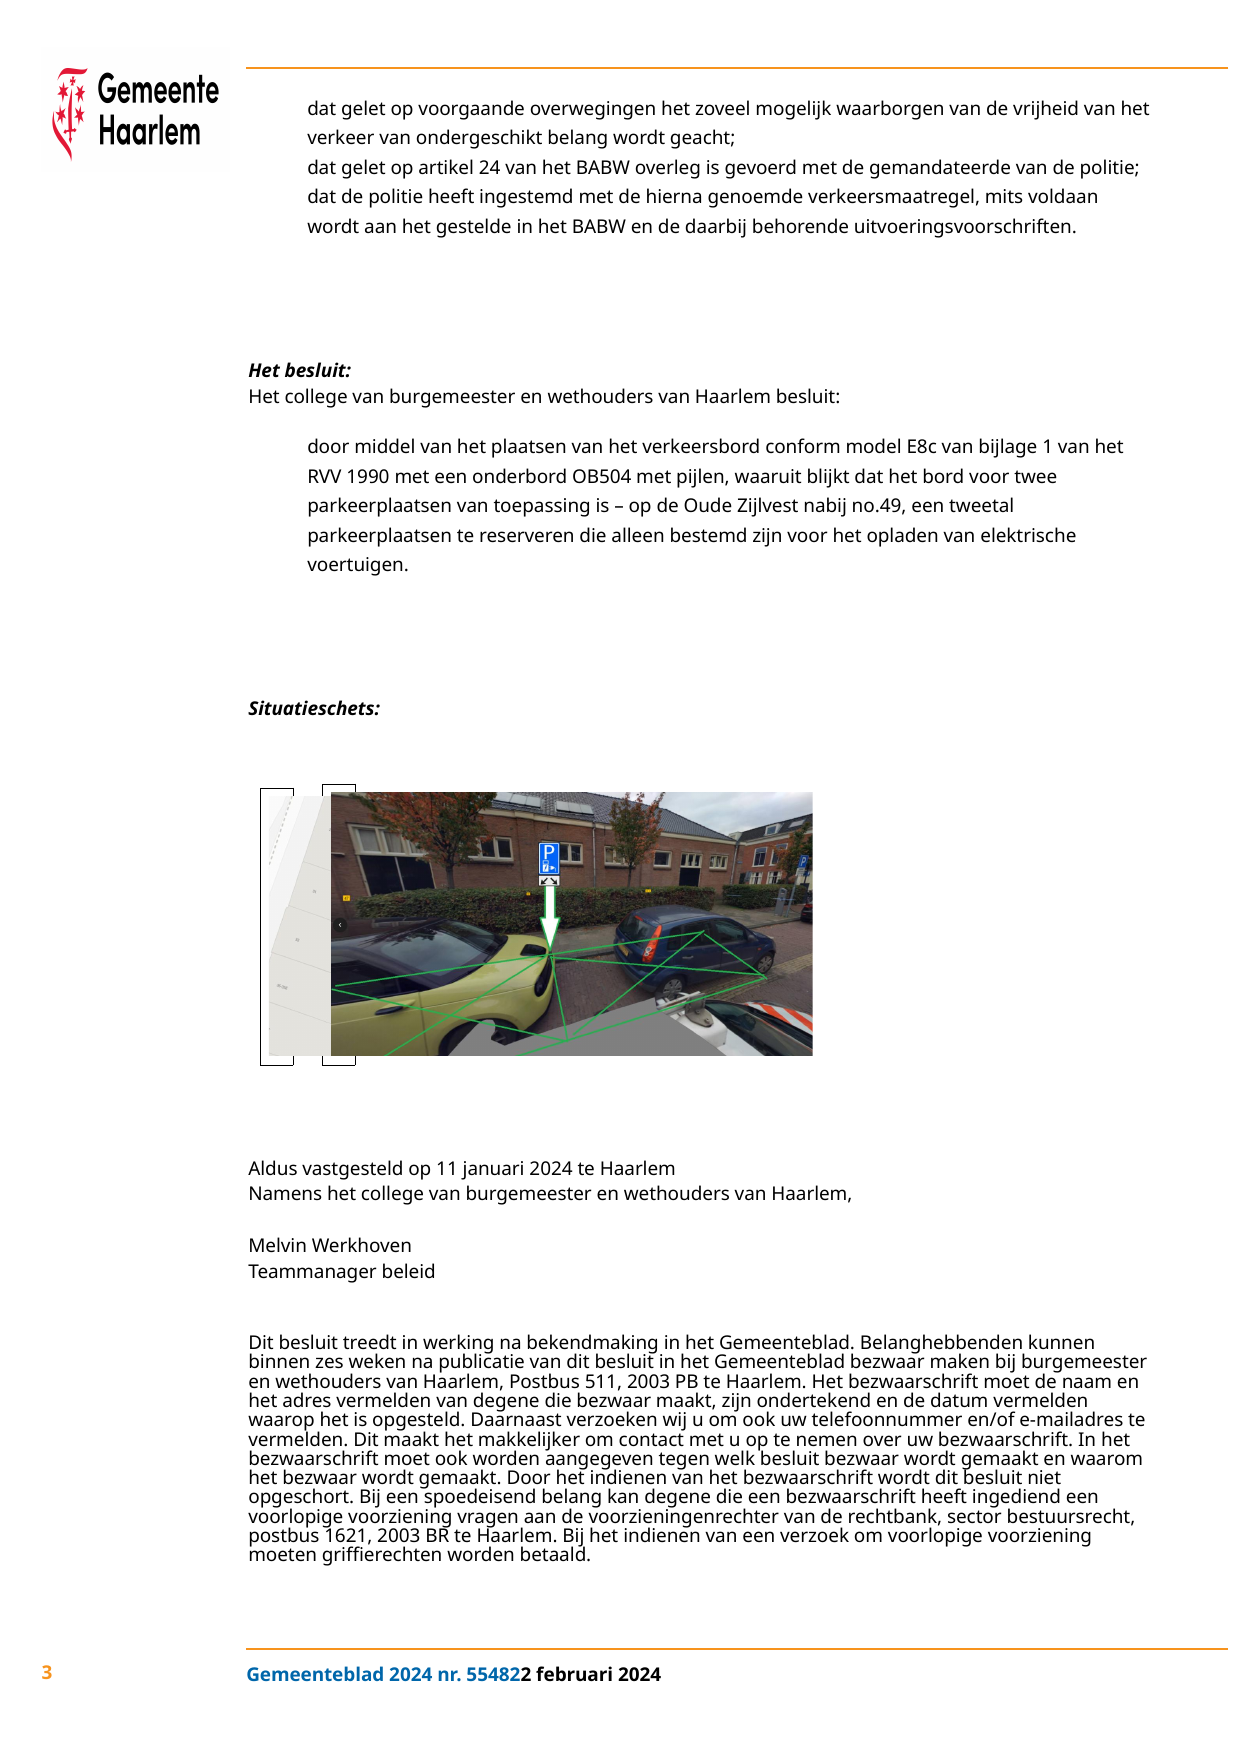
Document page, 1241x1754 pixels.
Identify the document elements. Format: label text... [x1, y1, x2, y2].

list dat de politie heeft ingestemd met de hierna genoemde verkeersmaatregel, mits voldaan wordt aan het gestelde in het BABW en de daarbij behorende uitvoeringsvoorschriften. [248, 183, 1152, 239]
picture [41, 47, 231, 172]
text Situatieschets: [248, 696, 1152, 721]
list dat gelet op voorgaande overwegingen het zoveel mogelijk waarborgen van de vrijheid van het verkeer van ondergeschikt belang wordt geacht; [248, 95, 1152, 150]
text Het besluit: [248, 357, 1152, 383]
text Aldus vastgesteld op 11 januari 2024 te Haarlem [248, 1155, 1152, 1181]
list door middel van het plaatsen van het verkeersbord conform model E8c van bijlage 1 van het RVV 1990 met een onderbord OB504 met pijlen, waaruit blijkt dat het bord voor twee parkeerplaatsen van toepassing is – op de Oude Zijlvest nabij no.49, een tweetal parkeerplaatsen te reserveren die alleen bestemd zijn voor het opladen van elektrische voertuigen. [248, 433, 1152, 577]
picture [268, 792, 813, 1056]
list dat gelet op artikel 24 van het BABW overleg is gevoerd met de gemandateerde van de politie; [248, 154, 1152, 180]
text Teammanager beleid [248, 1258, 1152, 1283]
text Dit besluit treedt in werking na bekendmaking in het Gemeenteblad. Belanghebbenden kunnen binnen zes weken na publicatie van dit besluit in het Gemeenteblad bezwaar maken bij burgemeester en wethouders van Haarlem, Postbus 511, 2003 PB te Haarlem. Het bezwaarschrift moet de naam en het adres vermelden van degene die bezwaar maakt, zijn ondertekend en de datum vermelden waarop het is opgesteld. Daarnaast verzoeken wij u om ook uw telefoonnummer en/of e-mailadres te vermelden. Dit maakt het makkelijker om contact met u op te nemen over uw bezwaarschrift. In het bezwaarschrift moet ook worden aangegeven tegen welk besluit bezwaar wordt gemaakt en waarom het bezwaar wordt gemaakt. Door het indienen van het bezwaarschrift wordt dit besluit niet opgeschort. Bij een spoedeisend belang kan degene die een bezwaarschrift heeft ingediend een voorlopige voorziening vragen aan de voorzieningenrechter van de rechtbank, sector bestuursrecht, postbus 1621, 2003 BR te Haarlem. Bij het indienen van een verzoek om voorlopige voorziening moeten griffierechten worden betaald. [248, 1334, 1152, 1565]
text Het college van burgemeester en wethouders van Haarlem besluit: [248, 383, 1152, 408]
text Namens het college van burgemeester en wethouders van Haarlem, [248, 1181, 1152, 1206]
text Melvin Werkhoven [248, 1232, 1152, 1258]
